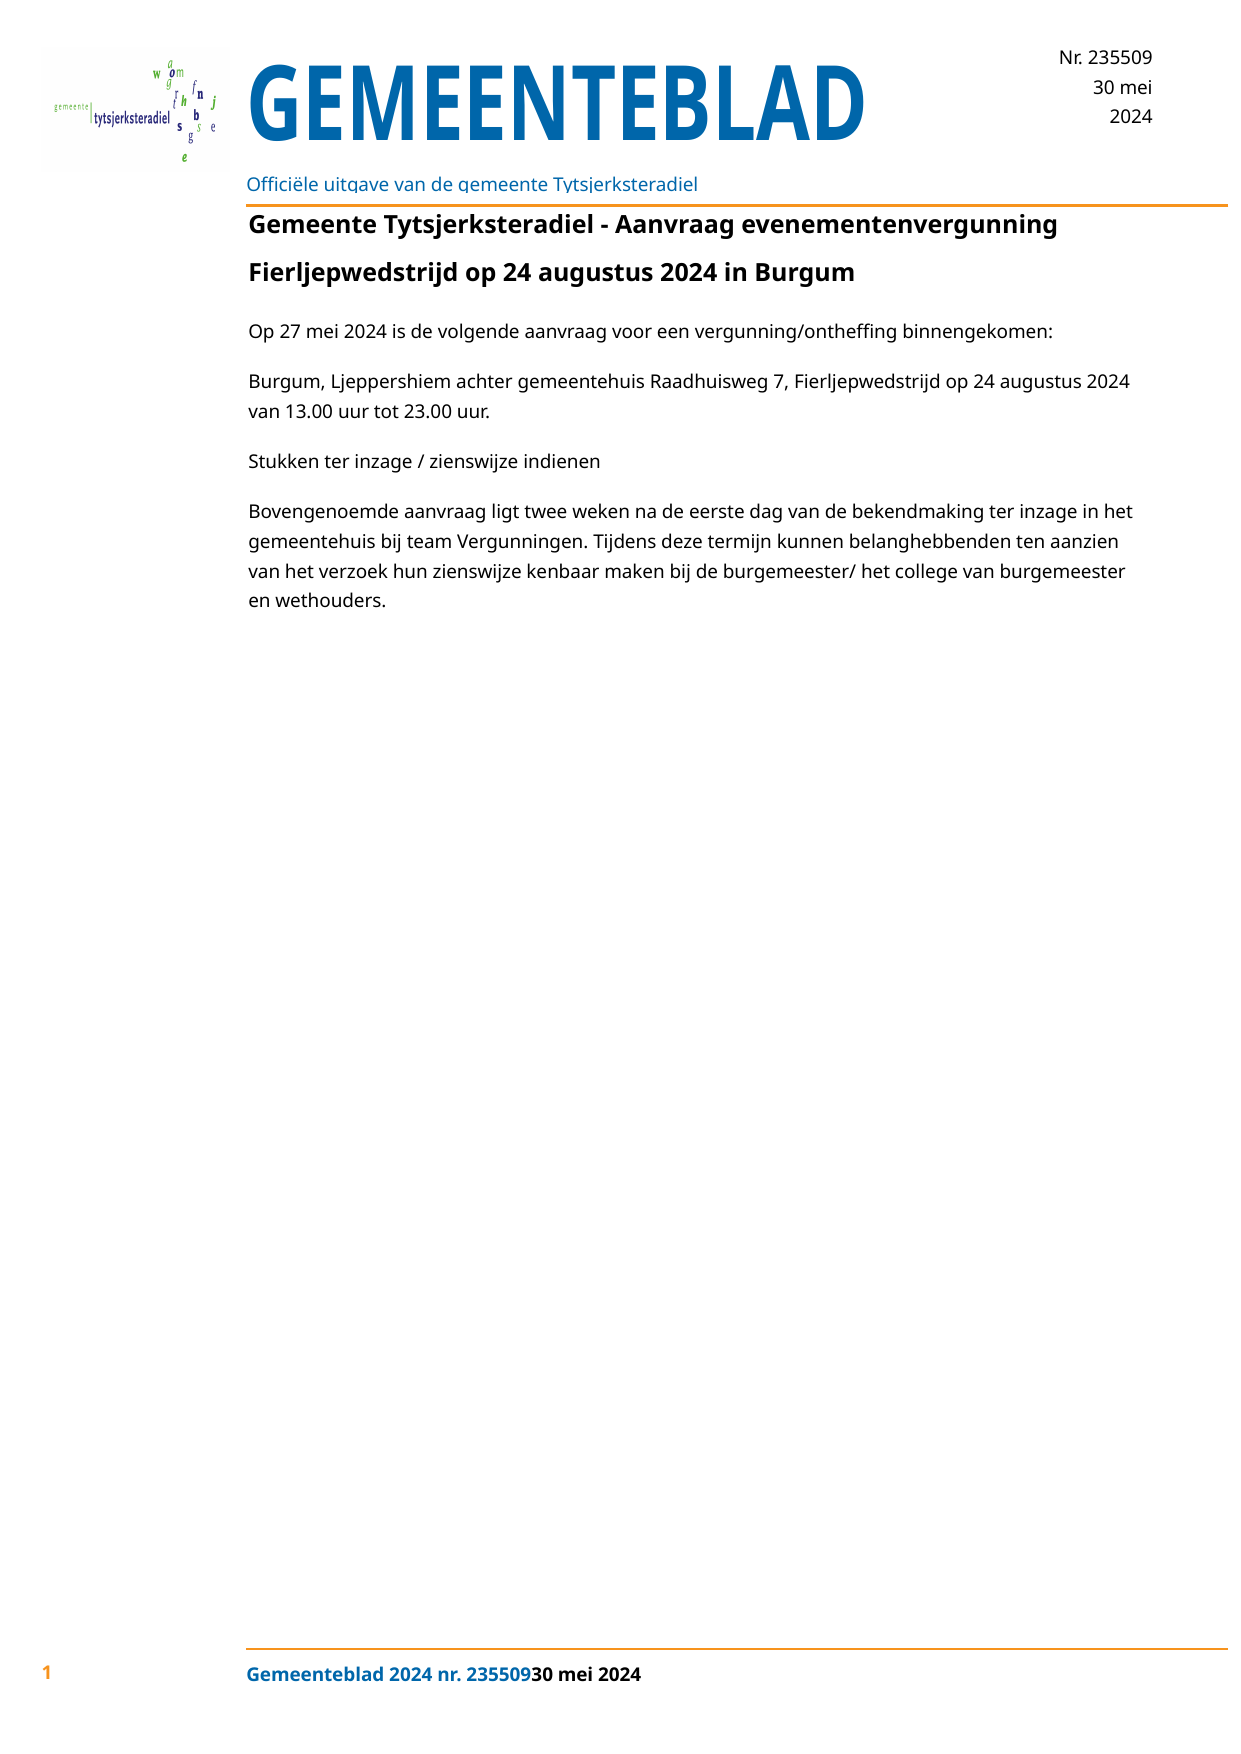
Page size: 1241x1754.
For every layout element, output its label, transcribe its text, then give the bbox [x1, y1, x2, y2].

text Burgum, Ljeppershiem achter gemeentehuis Raadhuisweg 7, Fierljepwedstrijd op 24 augustus 2024 van 13.00 uur tot 23.00 uur. [248, 368, 1152, 424]
text Stukken ter inzage / zienswijze indienen [248, 448, 1152, 474]
text Bovengenoemde aanvraag ligt twee weken na de eerste dag van de bekendmaking ter inzage in het gemeentehuis bij team Vergunningen. Tijdens deze termijn kunnen belanghebbenden ten aanzien van het verzoek hun zienswijze kenbaar maken bij de burgemeester/ het college van burgemeester en wethouders. [248, 499, 1152, 613]
text Gemeente Tytsjerksteradiel - Aanvraag evenementenvergunning Fierljepwedstrijd op 24 augustus 2024 in Burgum [248, 207, 1152, 288]
picture [41, 47, 231, 172]
text Op 27 mei 2024 is de volgende aanvraag voor een vergunning/ontheffing binnengekomen: [248, 318, 1152, 344]
